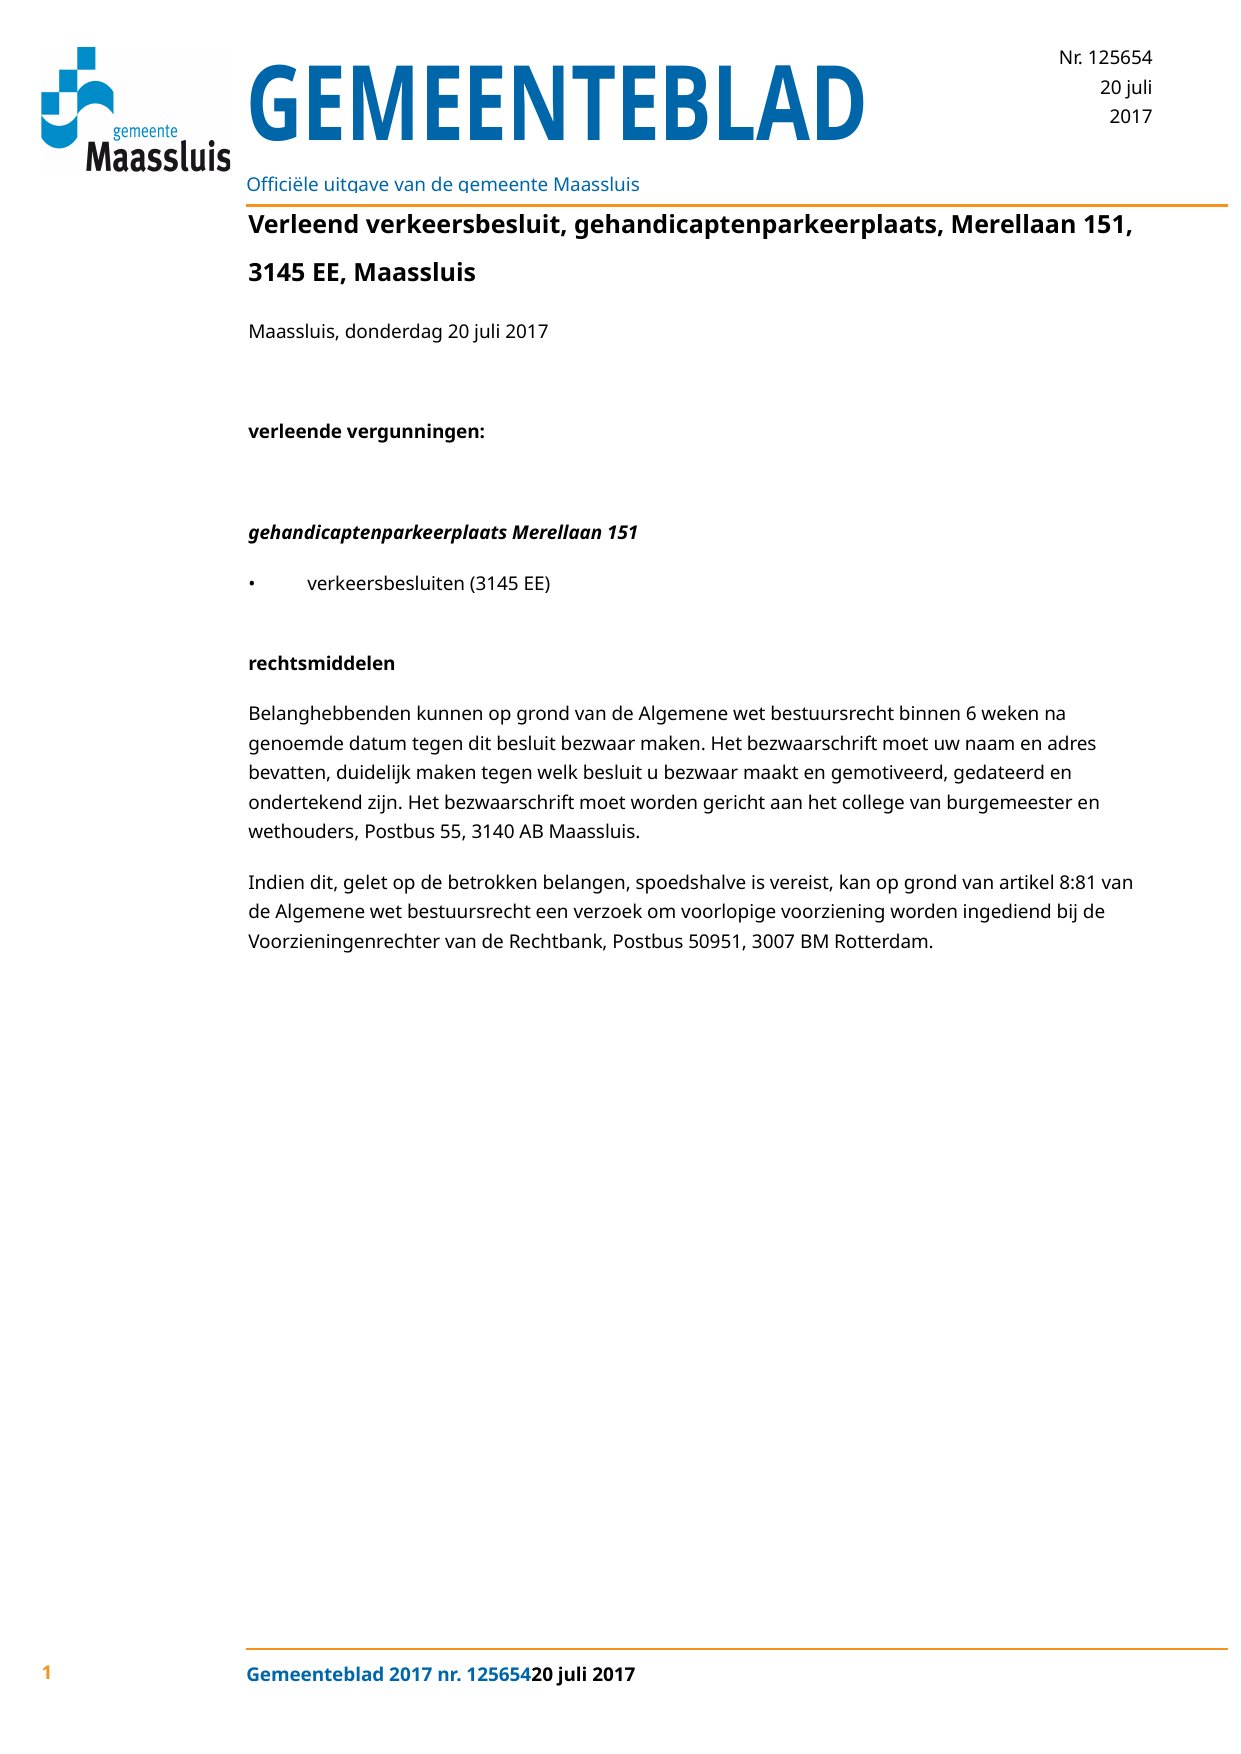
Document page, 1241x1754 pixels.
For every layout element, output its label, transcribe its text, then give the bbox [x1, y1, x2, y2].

text Belanghebbenden kunnen op grond van de Algemene wet bestuursrecht binnen 6 weken na genoemde datum tegen dit besluit bezwaar maken. Het bezwaarschrift moet uw naam en adres bevatten, duidelijk maken tegen welk besluit u bezwaar maakt en gemotiveerd, gedateerd en ondertekend zijn. Het bezwaarschrift moet worden gericht aan het college van burgemeester en wethouders, Postbus 55, 3140 AB Maassluis. [248, 700, 1152, 844]
text verleende vergunningen: [248, 419, 1152, 444]
picture [41, 47, 77, 92]
text Indien dit, gelet op de betrokken belangen, spoedshalve is vereist, kan op grond van artikel 8:81 van de Algemene wet bestuursrecht een verzoek om voorlopige voorziening worden ingediend bij de Voorzieningenrechter van de Rechtbank, Postbus 50951, 3007 BM Rotterdam. [248, 869, 1152, 954]
text Maassluis, donderdag 20 juli 2017 [248, 318, 1152, 344]
picture [41, 47, 231, 172]
text Verleend verkeersbesluit, gehandicaptenparkeerplaats, Merellaan 151, 3145 EE, Maassluis [248, 207, 1152, 288]
list verkeersbesluiten (3145 EE) [248, 570, 1152, 596]
text gehandicaptenparkeerplaats Merellaan 151 [248, 519, 1152, 545]
text rechtsmiddelen [248, 650, 1152, 676]
